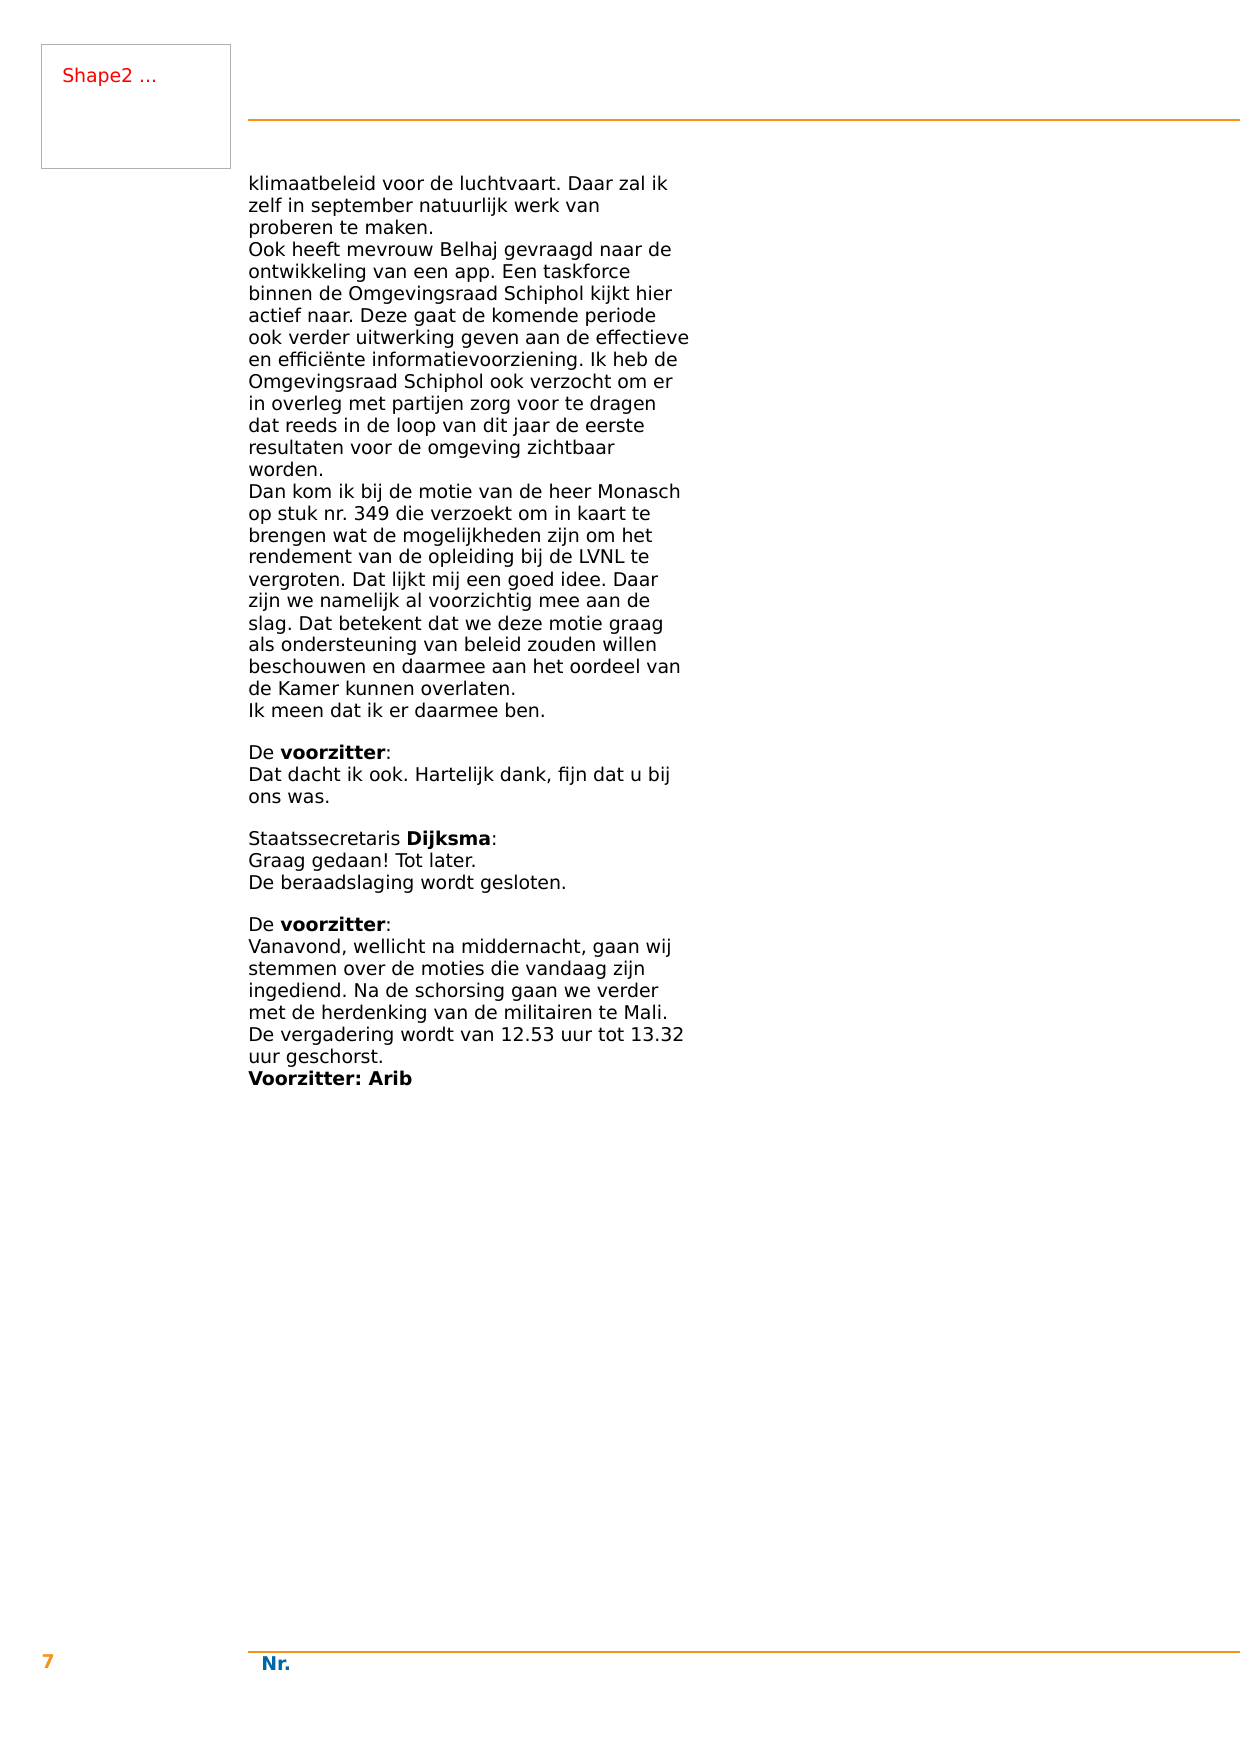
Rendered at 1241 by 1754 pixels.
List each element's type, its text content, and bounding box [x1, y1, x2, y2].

text Vanavond, wellicht na middernacht, gaan wij stemmen over de moties die vandaag zijn ingediend. Na de schorsing gaan we verder met de herdenking van de militairen te Mali. [248, 936, 691, 1024]
text Ik meen dat ik er daarmee ben. [248, 700, 691, 722]
text De voorzitter: [248, 742, 691, 764]
text De vergadering wordt van 12.53 uur tot 13.32 uur geschorst. [248, 1024, 691, 1068]
text Dat dacht ik ook. Hartelijk dank, fijn dat u bij ons was. [248, 764, 691, 808]
text Staatssecretaris Dijksma: [248, 828, 691, 850]
text Graag gedaan! Tot later. [248, 850, 691, 872]
text Dan kom ik bij de motie van de heer Monasch op stuk nr. 349 die verzoekt om in kaart te brengen wat de mogelijkheden zijn om het rendement van de opleiding bij de LVNL te vergroten. Dat lijkt mij een goed idee. Daar zijn we namelijk al voorzichtig mee aan de slag. Dat betekent dat we deze motie graag als ondersteuning van beleid zouden willen beschouwen en daarmee aan het oordeel van de Kamer kunnen overlaten. [248, 481, 691, 700]
text klimaatbeleid voor de luchtvaart. Daar zal ik zelf in september natuurlijk werk van proberen te maken. [248, 173, 691, 239]
text De voorzitter: [248, 914, 691, 936]
text De beraadslaging wordt gesloten. [248, 872, 691, 894]
text Ook heeft mevrouw Belhaj gevraagd naar de ontwikkeling van een app. Een taskforce binnen de Omgevingsraad Schiphol kijkt hier actief naar. Deze gaat de komende periode ook verder uitwerking geven aan de effectieve en efficiënte informatievoorziening. Ik heb de Omgevingsraad Schiphol ook verzocht om er in overleg met partijen zorg voor te dragen dat reeds in de loop van dit jaar de eerste resultaten voor de omgeving zichtbaar worden. [248, 239, 691, 481]
text Voorzitter: Arib [248, 1068, 691, 1090]
